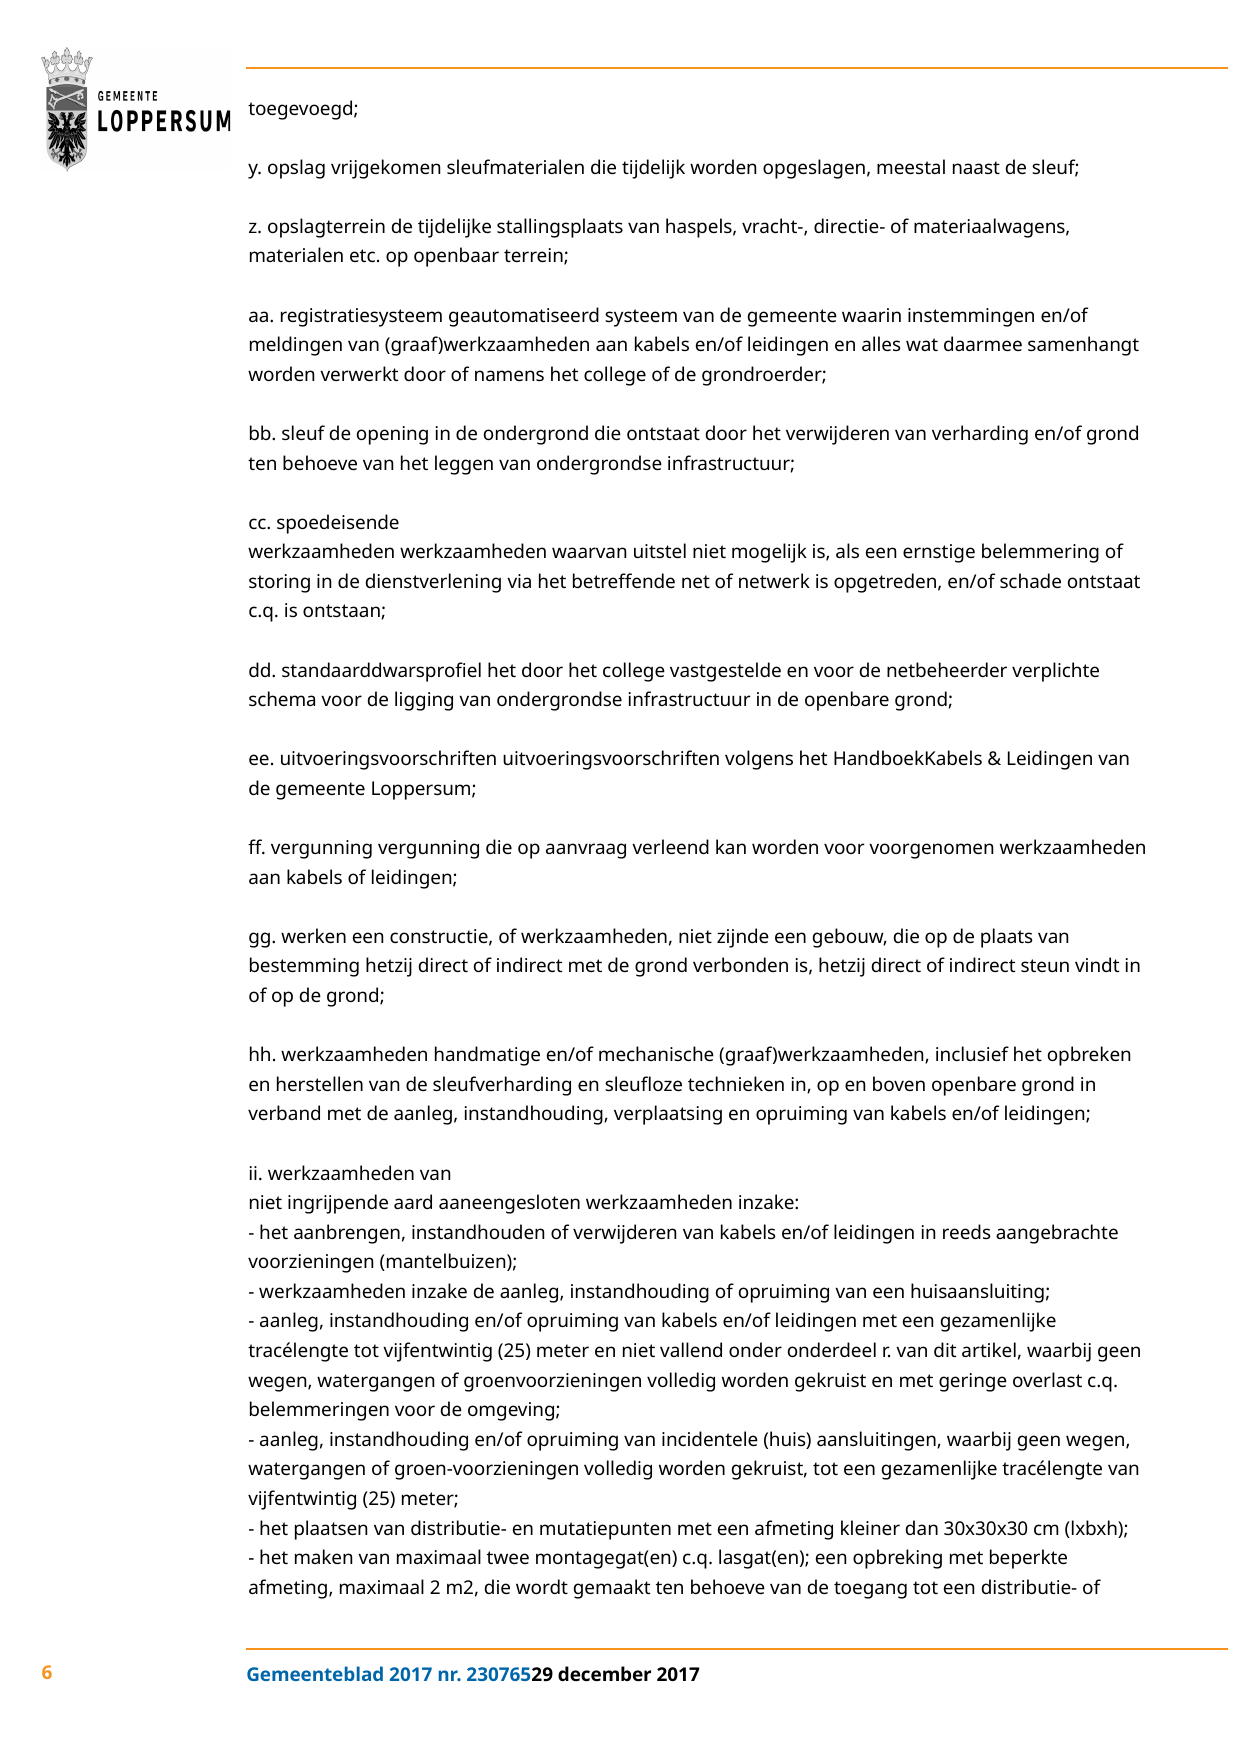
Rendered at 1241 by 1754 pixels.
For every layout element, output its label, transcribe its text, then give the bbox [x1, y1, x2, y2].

text ff. vergunning vergunning die op aanvraag verleend kan worden voor voorgenomen werkzaamheden aan kabels of leidingen; [248, 834, 1152, 890]
text - het maken van maximaal twee montagegat(en) c.q. lasgat(en); een opbreking met beperkte afmeting, maximaal 2 m2, die wordt gemaakt ten behoeve van de toegang tot een distributie- of [248, 1544, 1152, 1600]
text toegevoegd; [248, 95, 1152, 121]
text ee. uitvoeringsvoorschriften uitvoeringsvoorschriften volgens het HandboekKabels & Leidingen van de gemeente Loppersum; [248, 746, 1152, 801]
text - het plaatsen van distributie- en mutatiepunten met een afmeting kleiner dan 30x30x30 cm (lxbxh); [248, 1515, 1152, 1541]
text - het aanbrengen, instandhouden of verwijderen van kabels en/of leidingen in reeds aangebrachte voorzieningen (mantelbuizen); [248, 1219, 1152, 1274]
text y. opslag vrijgekomen sleufmaterialen die tijdelijk worden opgeslagen, meestal naast de sleuf; [248, 154, 1152, 180]
text bb. sleuf de opening in de ondergrond die ontstaat door het verwijderen van verharding en/of grond ten behoeve van het leggen van ondergrondse infrastructuur; [248, 420, 1152, 476]
text - aanleg, instandhouding en/of opruiming van incidentele (huis) aansluitingen, waarbij geen wegen, watergangen of groen-voorzieningen volledig worden gekruist, tot een gezamenlijke tracélengte van vijfentwintig (25) meter; [248, 1426, 1152, 1511]
text cc. spoedeisende [248, 509, 1152, 535]
text gg. werken een constructie, of werkzaamheden, niet zijnde een gebouw, die op de plaats van bestemming hetzij direct of indirect met de grond verbonden is, hetzij direct of indirect steun vindt in of op de grond; [248, 923, 1152, 1008]
text dd. standaarddwarsprofiel het door het college vastgestelde en voor de netbeheerder verplichte schema voor de ligging van ondergrondse infrastructuur in de openbare grond; [248, 657, 1152, 712]
text ii. werkzaamheden van [248, 1160, 1152, 1186]
text werkzaamheden werkzaamheden waarvan uitstel niet mogelijk is, als een ernstige belemmering of storing in de dienstverlening via het betreffende net of netwerk is opgetreden, en/of schade ontstaat c.q. is ontstaan; [248, 538, 1152, 623]
text niet ingrijpende aard aaneengesloten werkzaamheden inzake: [248, 1189, 1152, 1215]
text aa. registratiesysteem geautomatiseerd systeem van de gemeente waarin instemmingen en/of meldingen van (graaf)werkzaamheden aan kabels en/of leidingen en alles wat daarmee samenhangt worden verwerkt door of namens het college of de grondroerder; [248, 302, 1152, 387]
text - werkzaamheden inzake de aanleg, instandhouding of opruiming van een huisaansluiting; [248, 1278, 1152, 1304]
text hh. werkzaamheden handmatige en/of mechanische (graaf)werkzaamheden, inclusief het opbreken en herstellen van de sleufverharding en sleufloze technieken in, op en boven openbare grond in verband met de aanleg, instandhouding, verplaatsing en opruiming van kabels en/of leidingen; [248, 1041, 1152, 1126]
picture [41, 47, 231, 172]
text - aanleg, instandhouding en/of opruiming van kabels en/of leidingen met een gezamenlijke tracélengte tot vijfentwintig (25) meter en niet vallend onder onderdeel r. van dit artikel, waarbij geen wegen, watergangen of groenvoorzieningen volledig worden gekruist en met geringe overlast c.q. belemmeringen voor de omgeving; [248, 1308, 1152, 1422]
text z. opslagterrein de tijdelijke stallingsplaats van haspels, vracht-, directie- of materiaalwagens, materialen etc. op openbaar terrein; [248, 213, 1152, 268]
